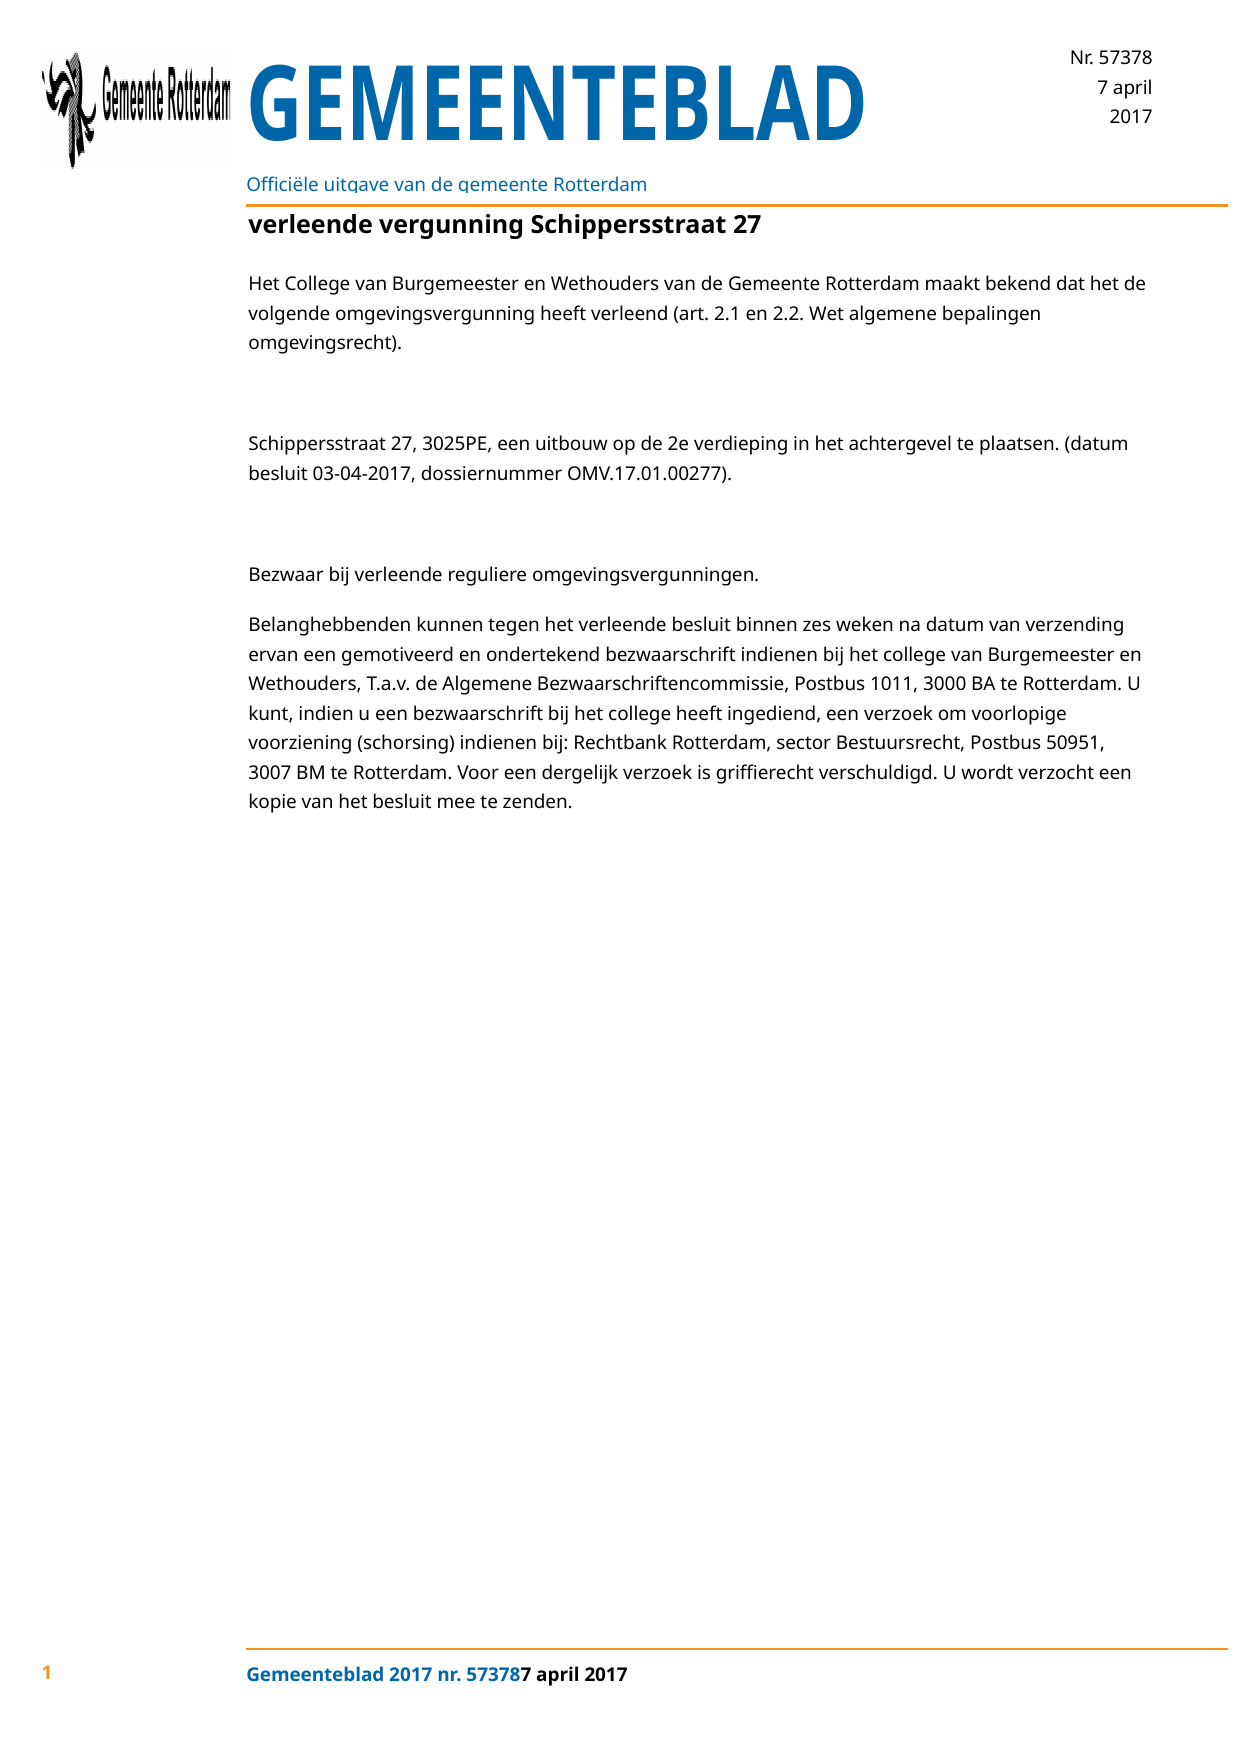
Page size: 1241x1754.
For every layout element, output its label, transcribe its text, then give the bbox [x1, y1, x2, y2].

text Bezwaar bij verleende reguliere omgevingsvergunningen. [248, 561, 1152, 586]
text verleende vergunning Schippersstraat 27 [248, 207, 1152, 241]
text Het College van Burgemeester en Wethouders van de Gemeente Rotterdam maakt bekend dat het de volgende omgevingsvergunning heeft verleend (art. 2.1 en 2.2. Wet algemene bepalingen omgevingsrecht). [248, 270, 1152, 355]
text Belanghebbenden kunnen tegen het verleende besluit binnen zes weken na datum van verzending ervan een gemotiveerd en ondertekend bezwaarschrift indienen bij het college van Burgemeester en Wethouders, T.a.v. de Algemene Bezwaarschriftencommissie, Postbus 1011, 3000 BA te Rotterdam. U kunt, indien u een bezwaarschrift bij het college heeft ingediend, een verzoek om voorlopige voorziening (schorsing) indienen bij: Rechtbank Rotterdam, sector Bestuursrecht, Postbus 50951, 3007 BM te Rotterdam. Voor een dergelijk verzoek is griffierecht verschuldigd. U wordt verzocht een kopie van het besluit mee te zenden. [248, 611, 1152, 814]
picture [41, 47, 231, 172]
text Schippersstraat 27, 3025PE, een uitbouw op de 2e verdieping in het achtergevel te plaatsen. (datum besluit 03-04-2017, dossiernummer OMV.17.01.00277). [248, 430, 1152, 486]
